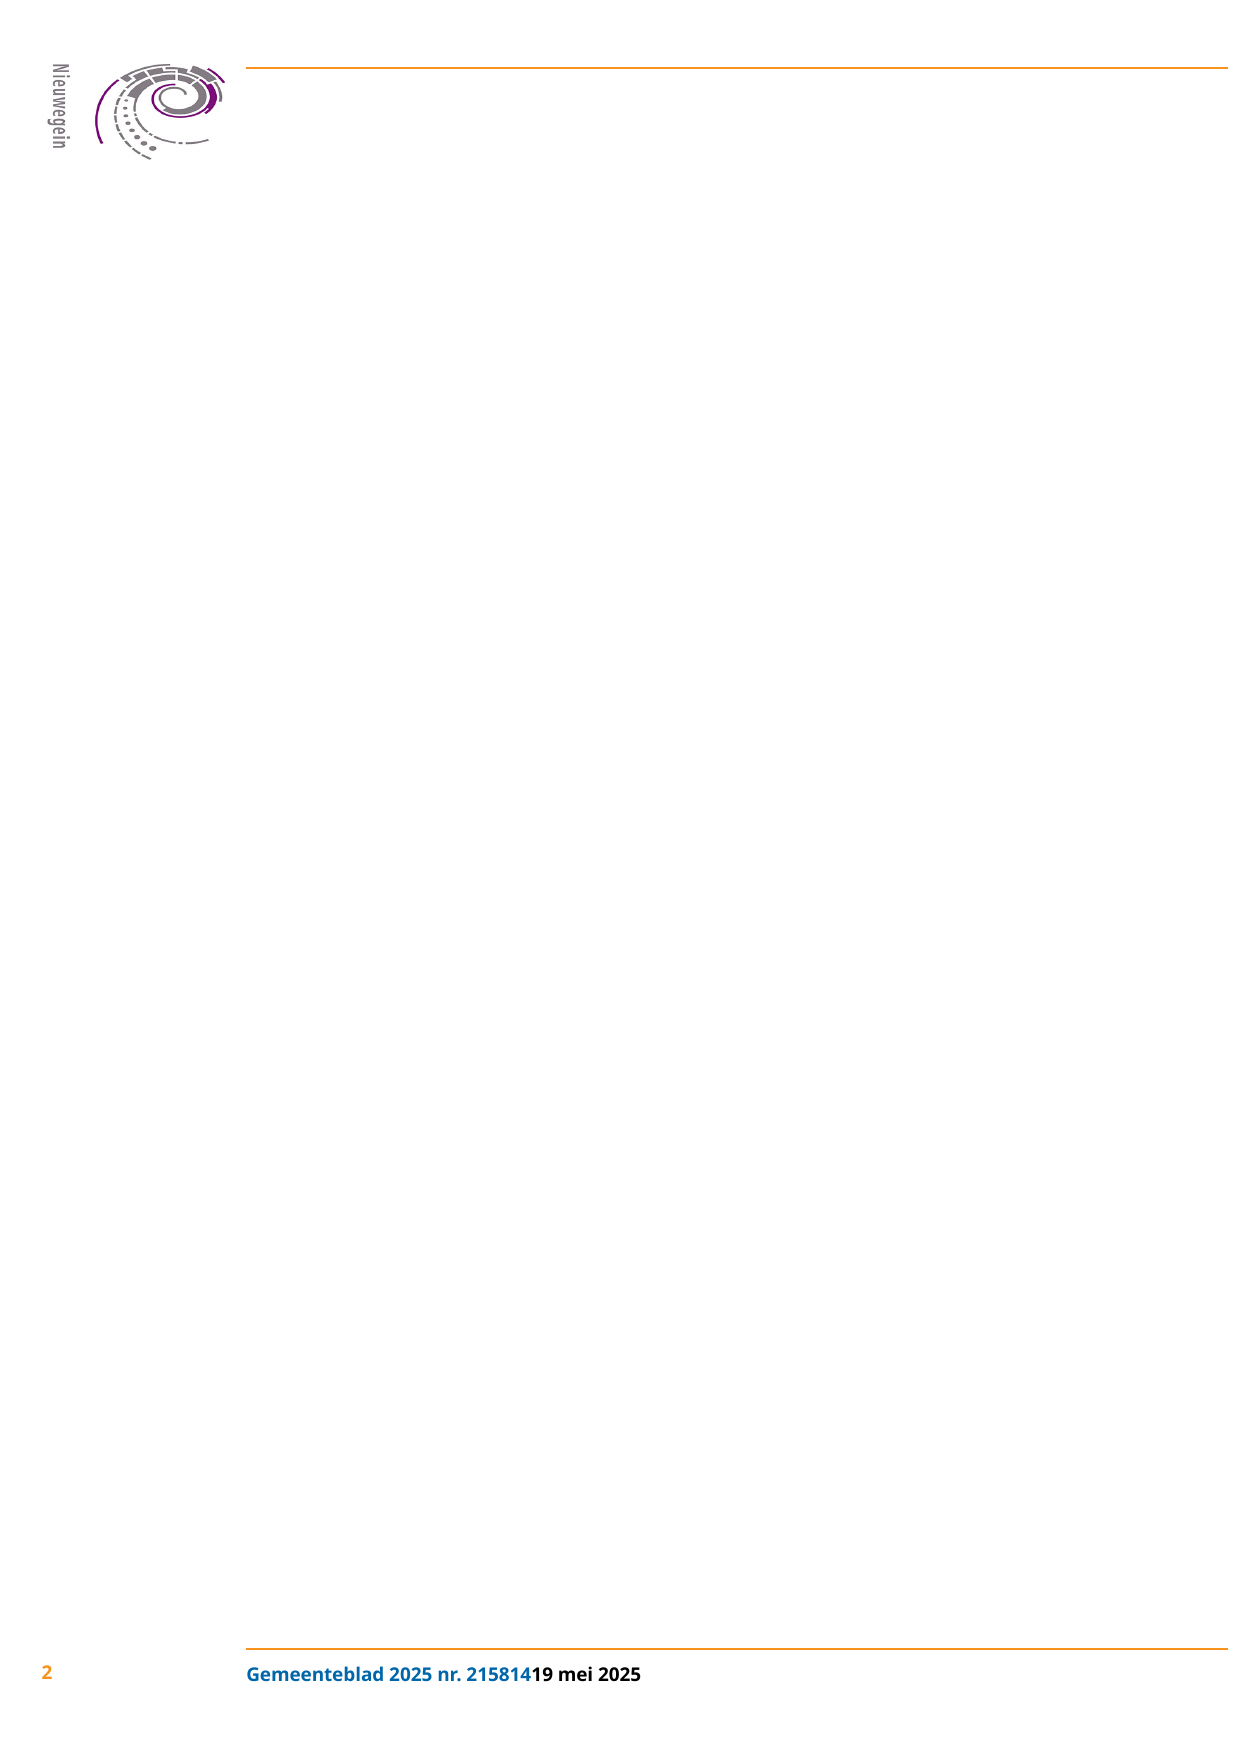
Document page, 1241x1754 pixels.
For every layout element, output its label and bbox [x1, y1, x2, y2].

picture [41, 47, 231, 172]
